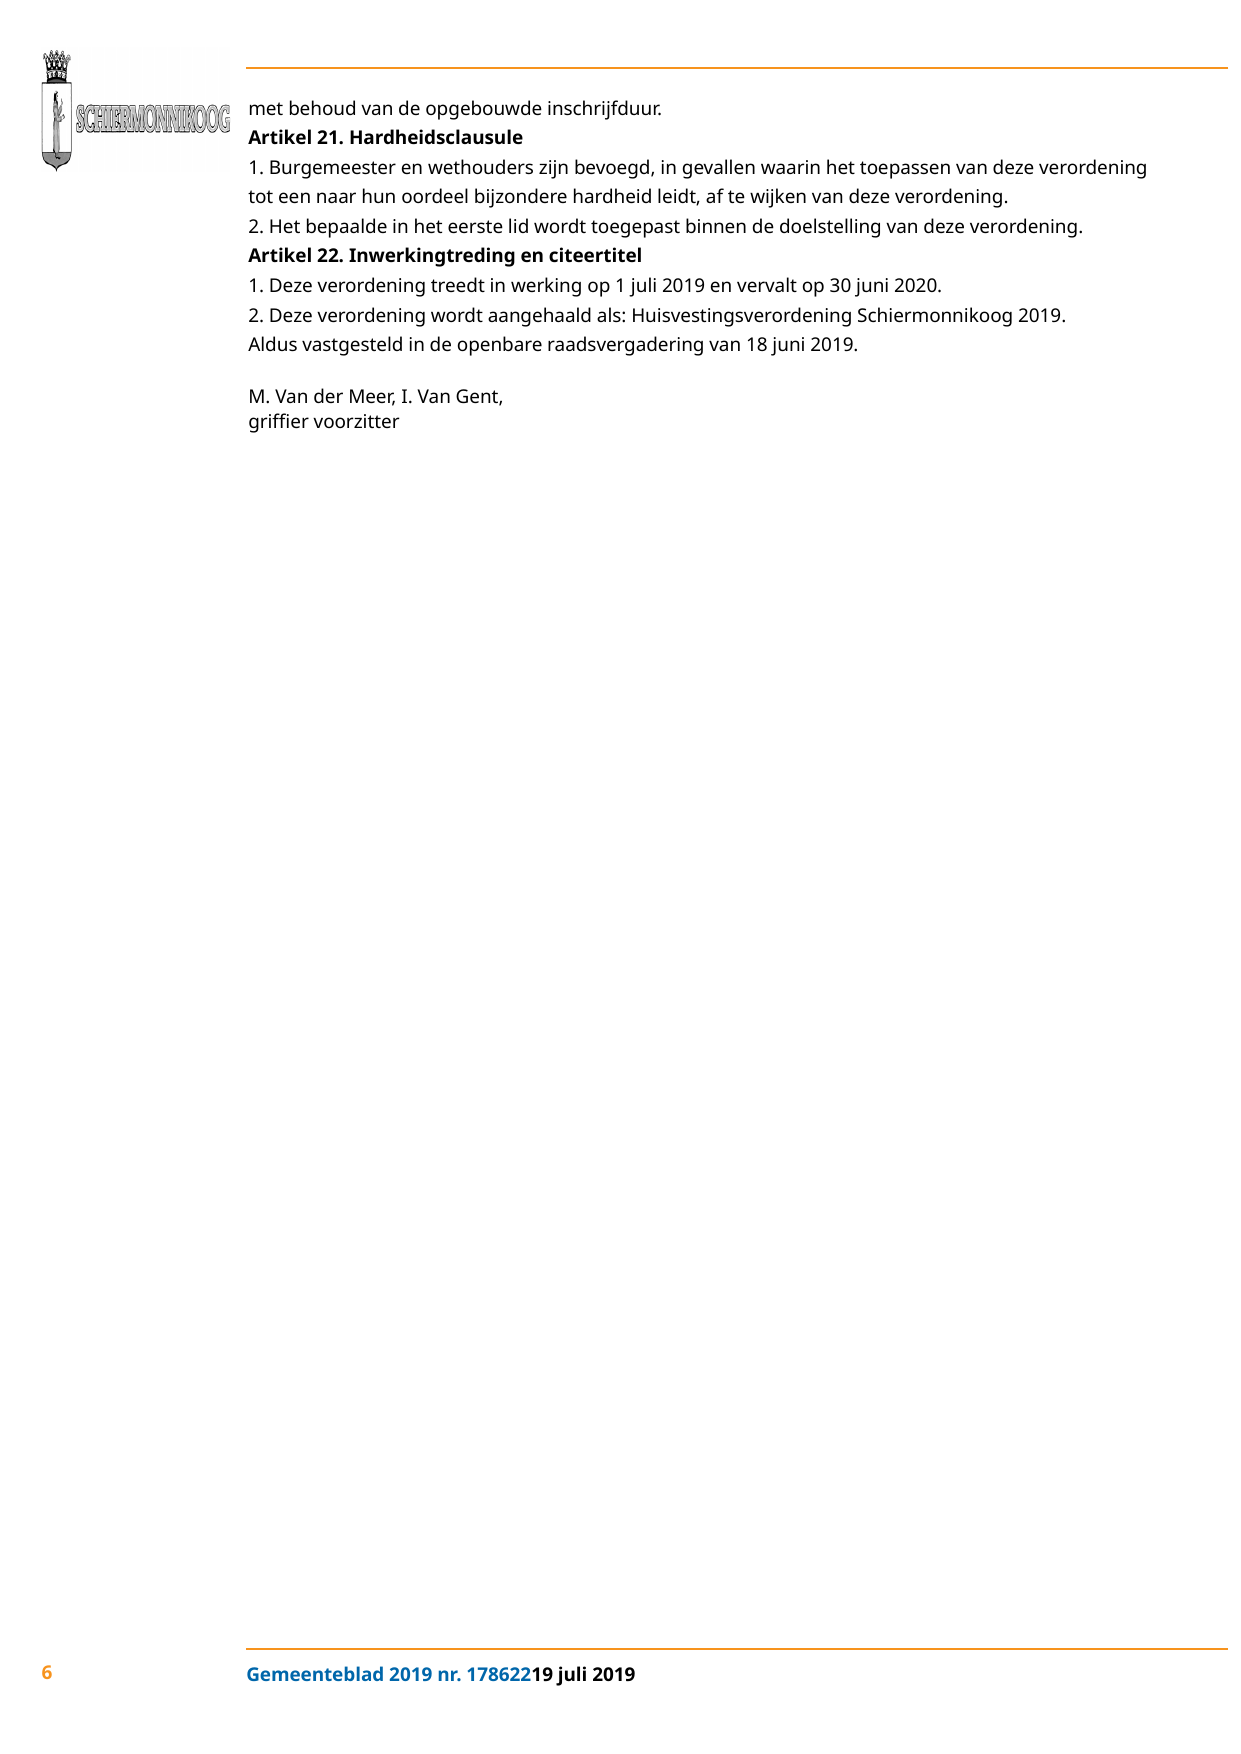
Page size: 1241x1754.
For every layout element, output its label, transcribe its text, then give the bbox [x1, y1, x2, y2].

text 2. Het bepaalde in het eerste lid wordt toegepast binnen de doelstelling van deze verordening. [248, 213, 1152, 239]
text M. Van der Meer, I. Van Gent, [248, 383, 1152, 409]
text 1. Deze verordening treedt in werking op 1 juli 2019 en vervalt op 30 juni 2020. [248, 272, 1152, 298]
text Aldus vastgesteld in de openbare raadsvergadering van 18 juni 2019. [248, 331, 1152, 357]
text Artikel 21. Hardheidsclausule [248, 124, 1152, 150]
text 2. Deze verordening wordt aangehaald als: Huisvestingsverordening Schiermonnikoog 2019. [248, 302, 1152, 328]
text 1. Burgemeester en wethouders zijn bevoegd, in gevallen waarin het toepassen van deze verordening tot een naar hun oordeel bijzondere hardheid leidt, af te wijken van deze verordening. [248, 154, 1152, 209]
text met behoud van de opgebouwde inschrijfduur. [248, 95, 1152, 121]
picture [41, 47, 231, 172]
text griffier voorzitter [248, 409, 1152, 434]
text Artikel 22. Inwerkingtreding en citeertitel [248, 243, 1152, 268]
